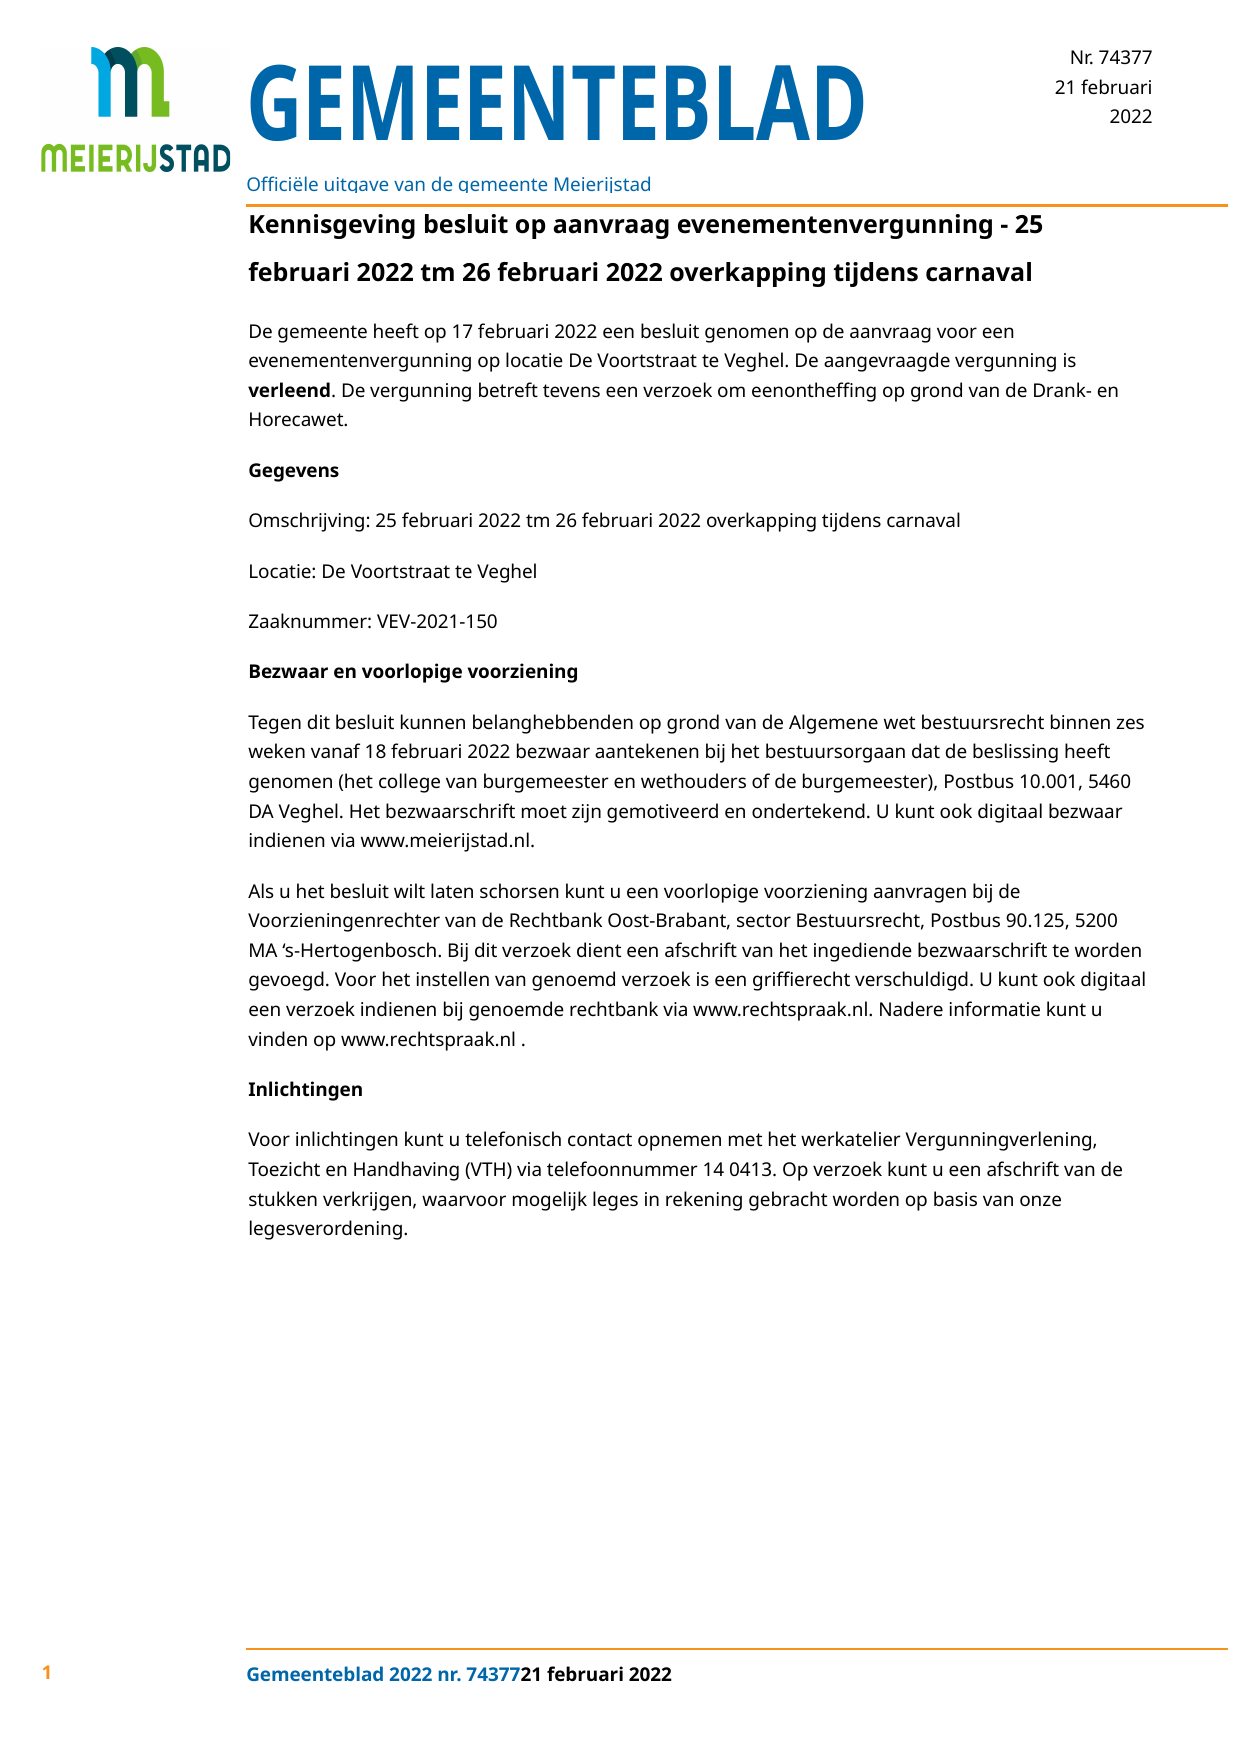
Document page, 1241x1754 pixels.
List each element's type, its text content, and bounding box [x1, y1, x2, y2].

text Omschrijving: 25 februari 2022 tm 26 februari 2022 overkapping tijdens carnaval [248, 507, 1152, 533]
text Gegevens [248, 457, 1152, 483]
text Als u het besluit wilt laten schorsen kunt u een voorlopige voorziening aanvragen bij de Voorzieningenrechter van de Rechtbank Oost-Brabant, sector Bestuursrecht, Postbus 90.125, 5200 MA ‘s-Hertogenbosch. Bij dit verzoek dient een afschrift van het ingediende bezwaarschrift te worden gevoegd. Voor het instellen van genoemd verzoek is een griffierecht verschuldigd. U kunt ook digitaal een verzoek indienen bij genoemde rechtbank via www.rechtspraak.nl. Nadere informatie kunt u vinden op www.rechtspraak.nl . [248, 878, 1152, 1052]
text Bezwaar en voorlopige voorziening [248, 659, 1152, 684]
text Inlichtingen [248, 1076, 1152, 1102]
text Voor inlichtingen kunt u telefonisch contact opnemen met het werkatelier Vergunningverlening, Toezicht en Handhaving (VTH) via telefoonnummer 14 0413. Op verzoek kunt u een afschrift van de stukken verkrijgen, waarvoor mogelijk leges in rekening gebracht worden op basis van onze legesverordening. [248, 1127, 1152, 1241]
text Zaaknummer: VEV-2021-150 [248, 608, 1152, 634]
text Kennisgeving besluit op aanvraag evenementenvergunning - 25 februari 2022 tm 26 februari 2022 overkapping tijdens carnaval [248, 207, 1152, 288]
text Tegen dit besluit kunnen belanghebbenden op grond van de Algemene wet bestuursrecht binnen zes weken vanaf 18 februari 2022 bezwaar aantekenen bij het bestuursorgaan dat de beslissing heeft genomen (het college van burgemeester en wethouders of de burgemeester), Postbus 10.001, 5460 DA Veghel. Het bezwaarschrift moet zijn gemotiveerd en ondertekend. U kunt ook digitaal bezwaar indienen via www.meierijstad.nl. [248, 709, 1152, 853]
text Locatie: De Voortstraat te Veghel [248, 558, 1152, 584]
picture [41, 47, 231, 172]
text De gemeente heeft op 17 februari 2022 een besluit genomen op de aanvraag voor een evenementenvergunning op locatie De Voortstraat te Veghel. De aangevraagde vergunning is verleend. De vergunning betreft tevens een verzoek om eenontheffing op grond van de Drank- en Horecawet. [248, 318, 1152, 432]
